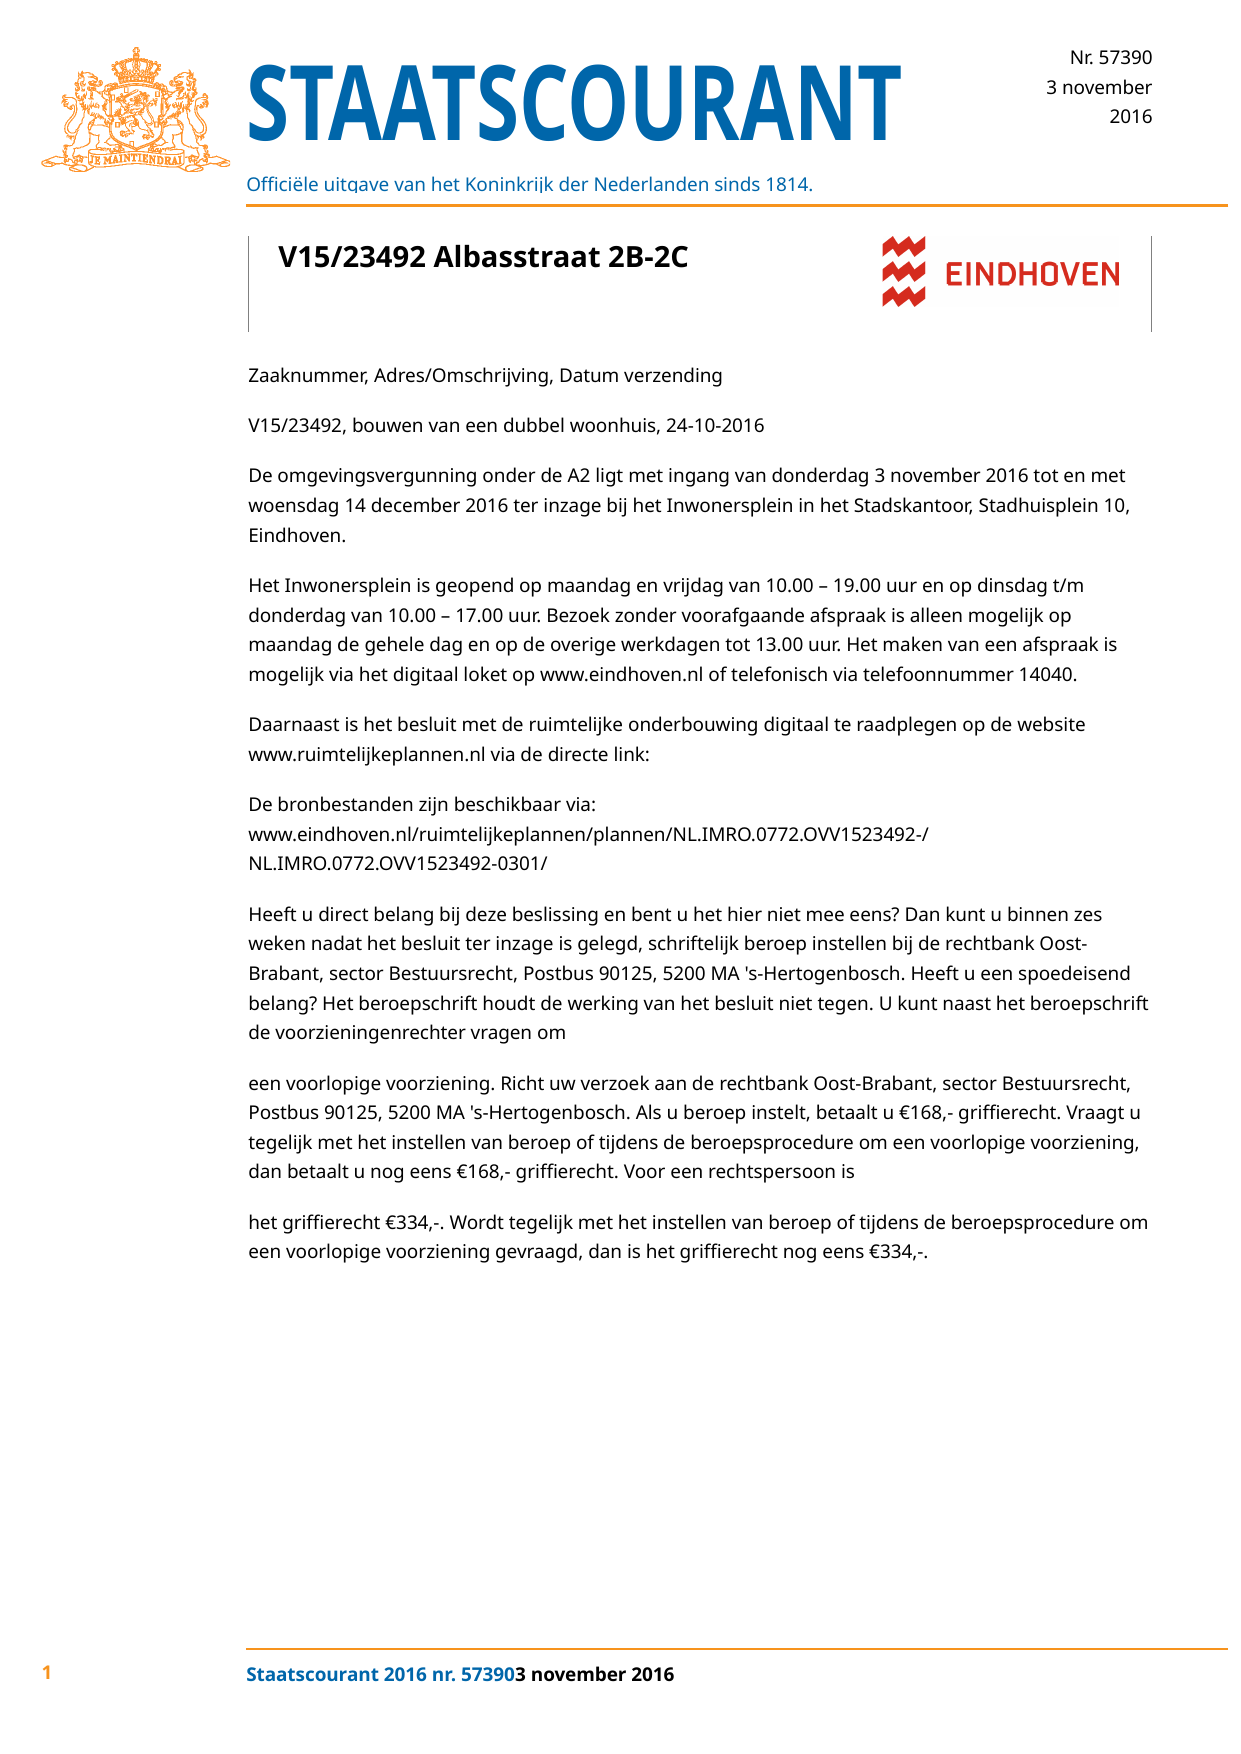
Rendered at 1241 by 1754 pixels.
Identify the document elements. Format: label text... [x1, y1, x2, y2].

text Het Inwonersplein is geopend op maandag en vrijdag van 10.00 – 19.00 uur en op dinsdag t/m donderdag van 10.00 – 17.00 uur. Bezoek zonder voorafgaande afspraak is alleen mogelijk op maandag de gehele dag en op de overige werkdagen tot 13.00 uur. Het maken van een afspraak is mogelijk via het digitaal loket op www.eindhoven.nl of telefonisch via telefoonnummer 14040. [248, 572, 1152, 687]
text De bronbestanden zijn beschikbaar via: www.eindhoven.nl/ruimtelijkeplannen/plannen/NL.IMRO.0772.OVV1523492-/NL.IMRO.0772.OVV1523492-0301/ [248, 791, 1152, 876]
picture [41, 47, 231, 172]
text Heeft u direct belang bij deze beslissing en bent u het hier niet mee eens? Dan kunt u binnen zes weken nadat het besluit ter inzage is gelegd, schriftelijk beroep instellen bij de rechtbank Oost-Brabant, sector Bestuursrecht, Postbus 90125, 5200 MA 's-Hertogenbosch. Heeft u een spoedeisend belang? Het beroepschrift houdt de werking van het besluit niet tegen. U kunt naast het beroepschrift de voorzieningenrechter vragen om [248, 901, 1152, 1045]
text Zaaknummer, Adres/Omschrijving, Datum verzending [248, 362, 1152, 387]
text V15/23492, bouwen van een dubbel woonhuis, 24-10-2016 [248, 412, 1152, 438]
text een voorlopige voorziening. Richt uw verzoek aan de rechtbank Oost-Brabant, sector Bestuursrecht, Postbus 90125, 5200 MA 's-Hertogenbosch. Als u beroep instelt, betaalt u €168,- griffierecht. Vraagt u tegelijk met het instellen van beroep of tijdens de beroepsprocedure om een voorlopige voorziening, dan betaalt u nog eens €168,- griffierecht. Voor een rechtspersoon is [248, 1070, 1152, 1184]
text het griffierecht €334,-. Wordt tegelijk met het instellen van beroep of tijdens de beroepsprocedure om een voorlopige voorziening gevraagd, dan is het griffierecht nog eens €334,-. [248, 1209, 1152, 1264]
picture [882, 236, 1119, 307]
table_header [850, 236, 1151, 332]
text Daarnaast is het besluit met de ruimtelijke onderbouwing digitaal te raadplegen op de website www.ruimtelijkeplannen.nl via de directe link: [248, 711, 1152, 767]
text De omgevingsvergunning onder de A2 ligt met ingang van donderdag 3 november 2016 tot en met woensdag 14 december 2016 ter inzage bij het Inwonersplein in het Stadskantoor, Stadhuisplein 10, Eindhoven. [248, 463, 1152, 547]
table_header V15/23492 Albasstraat 2B-2C [249, 236, 850, 332]
